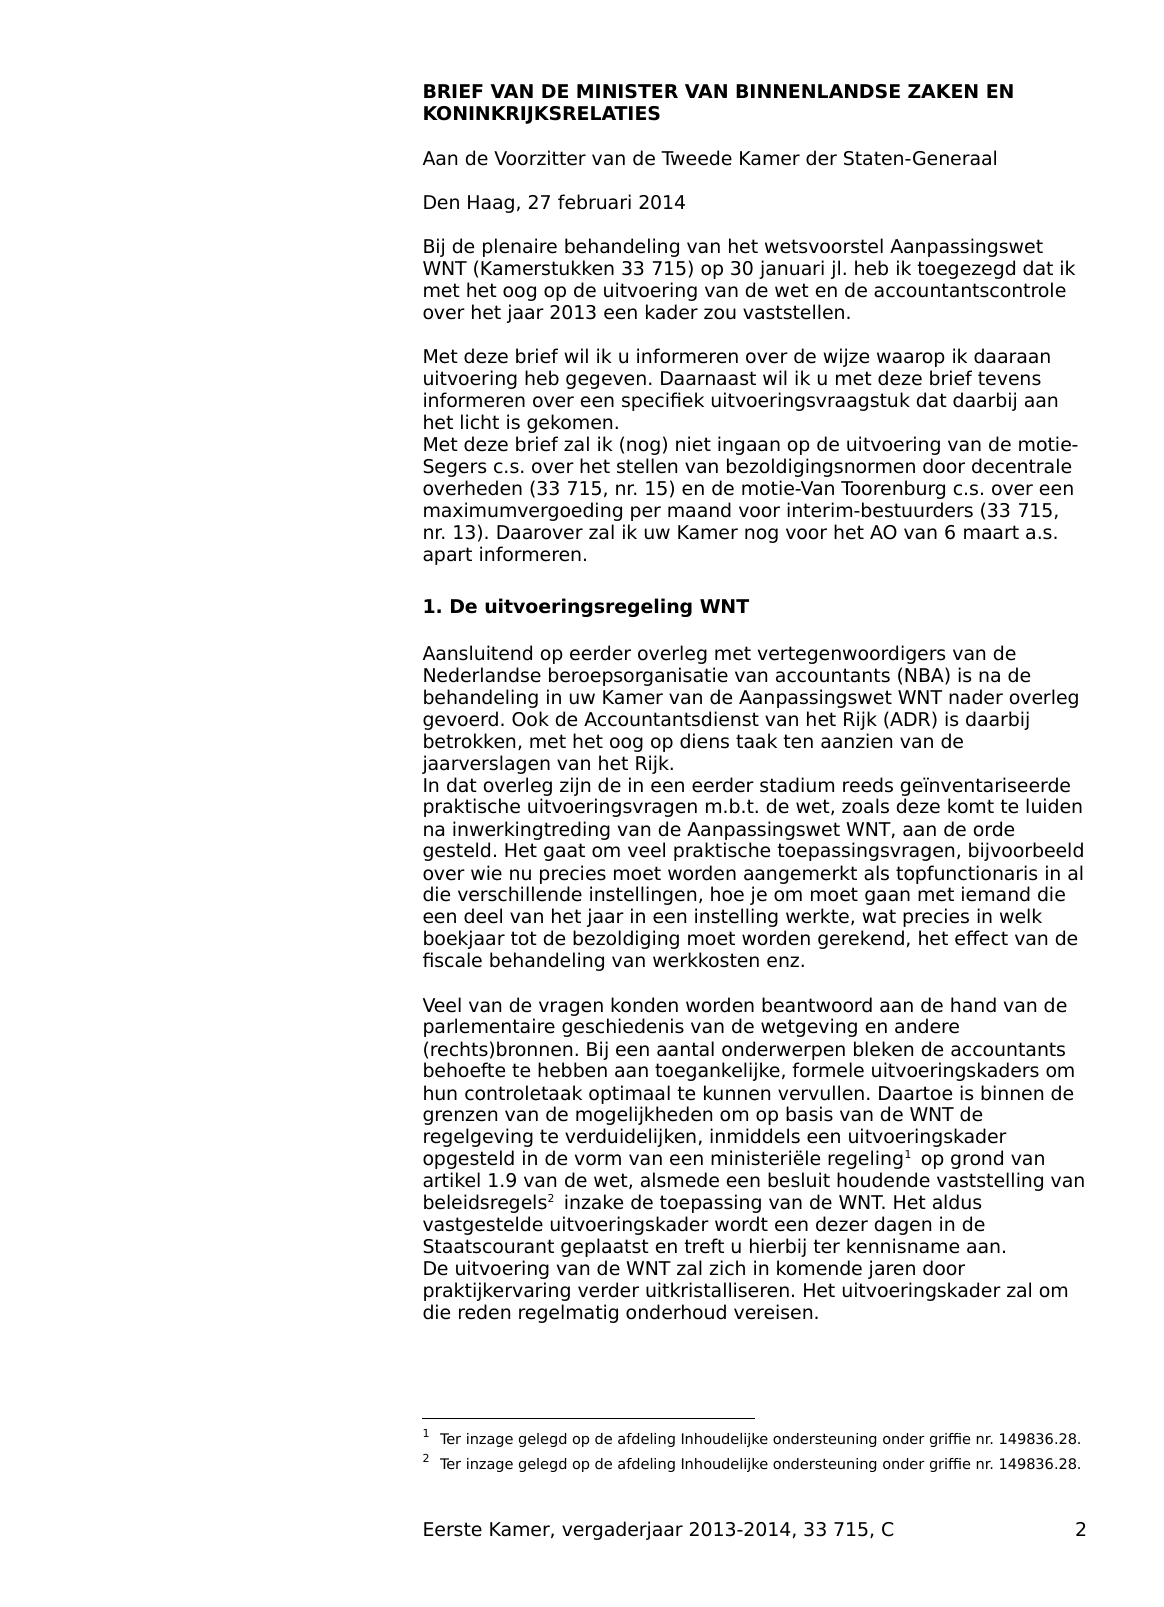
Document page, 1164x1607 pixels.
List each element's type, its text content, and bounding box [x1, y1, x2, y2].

text Aansluitend op eerder overleg met vertegenwoordigers van de Nederlandse beroepsorganisatie van accountants (NBA) is na de behandeling in uw Kamer van de Aanpassingswet WNT nader overleg gevoerd. Ook de Accountantsdienst van het Rijk (ADR) is daarbij betrokken, met het oog op diens taak ten aanzien van de jaarverslagen van het Rijk. [422, 643, 1087, 774]
text Bij de plenaire behandeling van het wetsvoorstel Aanpassingswet WNT (Kamerstukken 33 715) op 30 januari jl. heb ik toegezegd dat ik met het oog op de uitvoering van de wet en de accountantscontrole over het jaar 2013 een kader zou vaststellen. [422, 236, 1087, 324]
text Met deze brief wil ik u informeren over de wijze waarop ik daaraan uitvoering heb gegeven. Daarnaast wil ik u met deze brief tevens informeren over een specifiek uitvoeringsvraagstuk dat daarbij aan het licht is gekomen. [422, 346, 1087, 434]
subtitle BRIEF VAN DE MINISTER VAN BINNENLANDSE ZAKEN EN KONINKRIJKSRELATIES [422, 81, 1087, 125]
text Veel van de vragen konden worden beantwoord aan de hand van de parlementaire geschiedenis van de wetgeving en andere (rechts)bronnen. Bij een aantal onderwerpen bleken de accountants behoefte te hebben aan toegankelijke, formele uitvoeringskaders om hun controletaak optimaal te kunnen vervullen. Daartoe is binnen de grenzen van de mogelijkheden om op basis van de WNT de regelgeving te verduidelijken, inmiddels een uitvoeringskader opgesteld in de vorm van een ministeriële regeling op grond van artikel 1.9 van de wet, alsmede een besluit houdende vaststelling van beleidsregels inzake de toepassing van de WNT. Het aldus vastgestelde uitvoeringskader wordt een dezer dagen in de Staatscourant geplaatst en treft u hierbij ter kennisname aan. [422, 994, 1087, 1258]
text Aan de Voorzitter van de Tweede Kamer der Staten-Generaal [422, 147, 1087, 169]
text In dat overleg zijn de in een eerder stadium reeds geïnventariseerde praktische uitvoeringsvragen m.b.t. de wet, zoals deze komt te luiden na inwerkingtreding van de Aanpassingswet WNT, aan de orde gesteld. Het gaat om veel praktische toepassingsvragen, bijvoorbeeld over wie nu precies moet worden aangemerkt als topfunctionaris in al die verschillende instellingen, hoe je om moet gaan met iemand die een deel van het jaar in een instelling werkte, wat precies in welk boekjaar tot de bezoldiging moet worden gerekend, het effect van de fiscale behandeling van werkkosten enz. [422, 774, 1087, 972]
text De uitvoering van de WNT zal zich in komende jaren door praktijkervaring verder uitkristalliseren. Het uitvoeringskader zal om die reden regelmatig onderhoud vereisen. [422, 1258, 1087, 1324]
text Den Haag, 27 februari 2014 [422, 192, 1087, 213]
subtitle 1. De uitvoeringsregeling WNT [422, 596, 1087, 618]
text Ter inzage gelegd op de afdeling Inhoudelijke ondersteuning onder griffie nr. 149836.28. [422, 1452, 1087, 1474]
text Met deze brief zal ik (nog) niet ingaan op de uitvoering van de motie-Segers c.s. over het stellen van bezoldigingsnormen door decentrale overheden (33 715, nr. 15) en de motie-Van Toorenburg c.s. over een maximumvergoeding per maand voor interim-bestuurders (33 715, nr. 13). Daarover zal ik uw Kamer nog voor het AO van 6 maart a.s. apart informeren. [422, 434, 1087, 566]
text Ter inzage gelegd op de afdeling Inhoudelijke ondersteuning onder griffie nr. 149836.28. [422, 1427, 1087, 1449]
